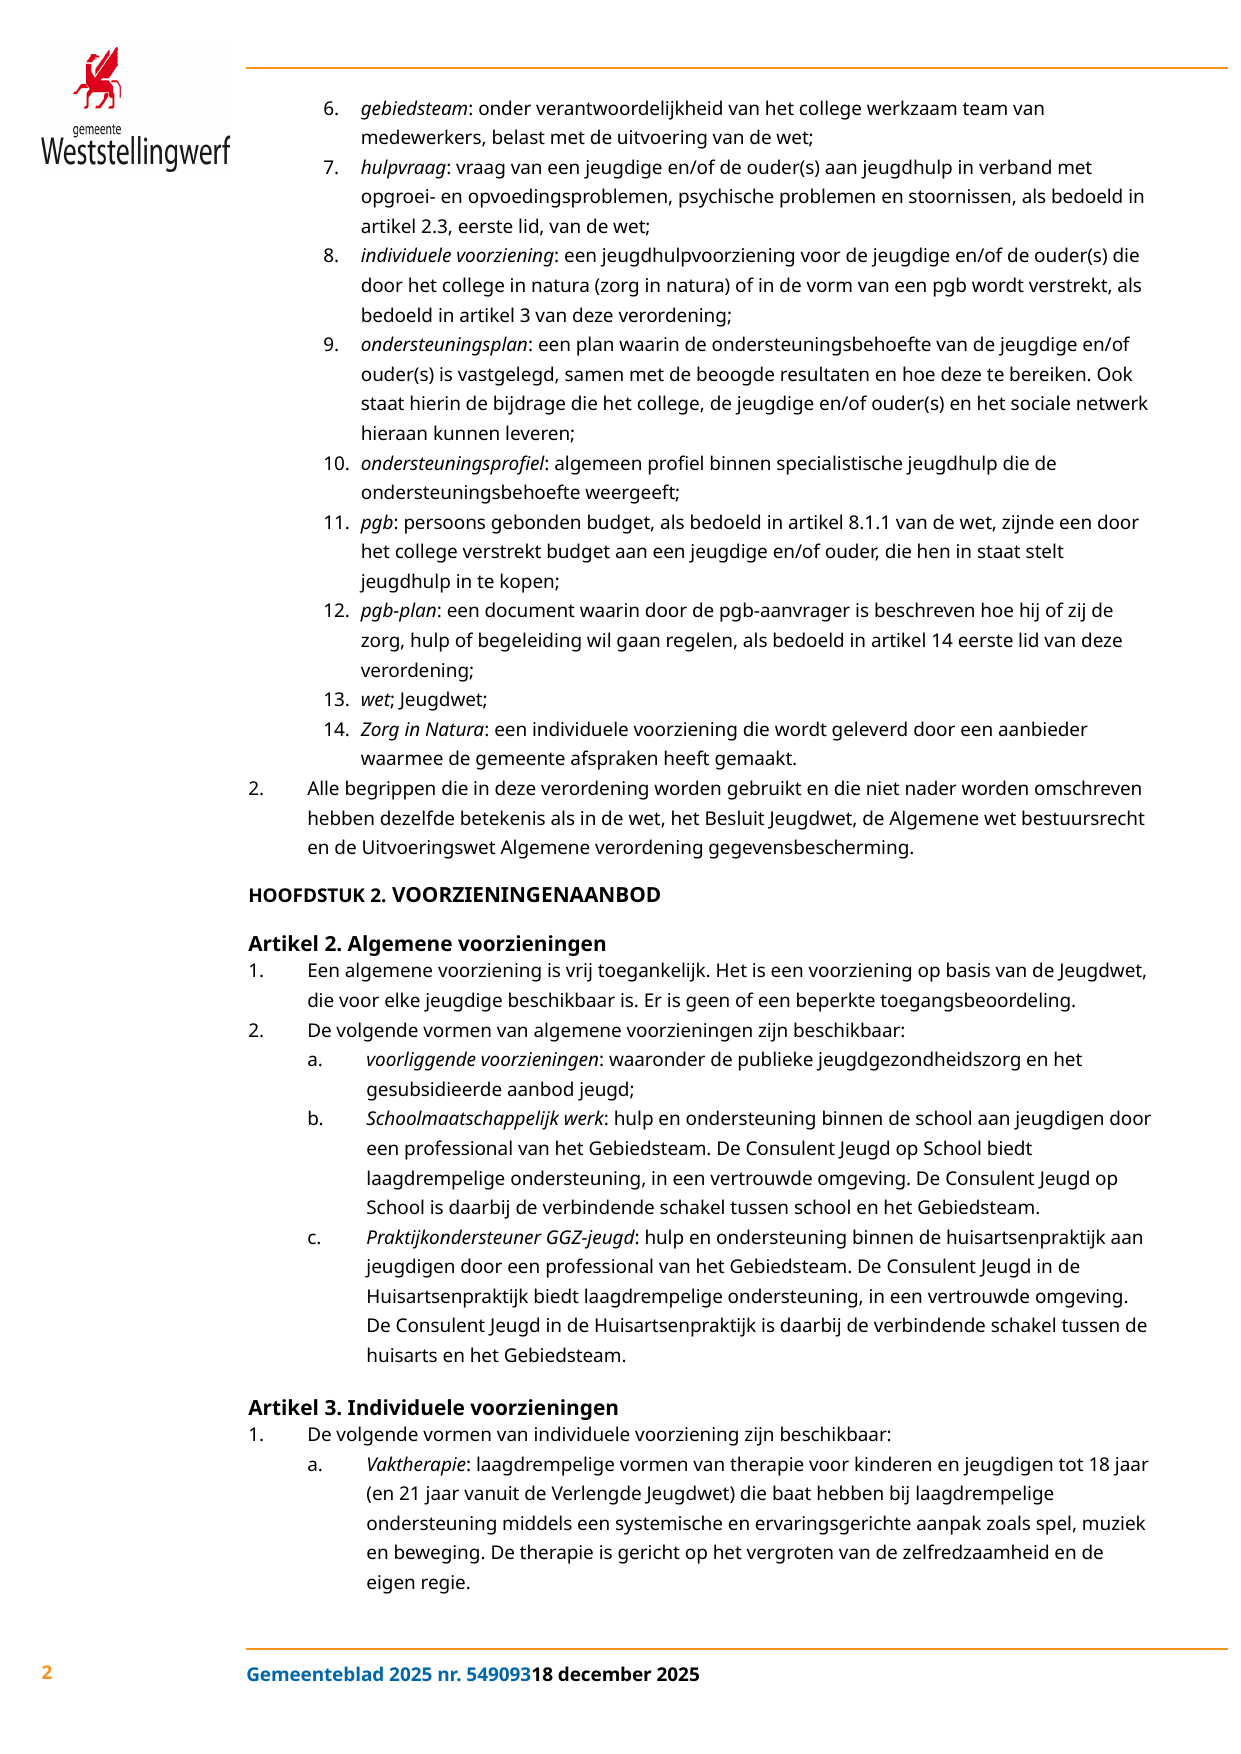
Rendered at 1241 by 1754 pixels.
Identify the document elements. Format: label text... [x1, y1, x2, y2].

list hulpvraag: vraag van een jeugdige en/of de ouder(s) aan jeugdhulp in verband met opgroei- en opvoedingsproblemen, psychische problemen en stoornissen, als bedoeld in artikel 2.3, eerste lid, van de wet; [323, 154, 1152, 239]
list De volgende vormen van algemene voorzieningen zijn beschikbaar: [248, 1017, 1152, 1043]
list Alle begrippen die in deze verordening worden gebruikt en die niet nader worden omschreven hebben dezelfde betekenis als in de wet, het Besluit Jeugdwet, de Algemene wet bestuursrecht en de Uitvoeringswet Algemene verordening gegevensbescherming. [248, 775, 1152, 860]
list Een algemene voorziening is vrij toegankelijk. Het is een voorziening op basis van de Jeugdwet, die voor elke jeugdige beschikbaar is. Er is geen of een beperkte toegangsbeoordeling. [248, 958, 1152, 1013]
picture [41, 47, 231, 172]
list Zorg in Natura: een individuele voorziening die wordt geleverd door een aanbieder waarmee de gemeente afspraken heeft gemaakt. [323, 716, 1152, 771]
list pgb-plan: een document waarin door de pgb-aanvrager is beschreven hoe hij of zij de zorg, hulp of begeleiding wil gaan regelen, als bedoeld in artikel 14 eerste lid van deze verordening; [323, 598, 1152, 683]
list pgb: persoons gebonden budget, als bedoeld in artikel 8.1.1 van de wet, zijnde een door het college verstrekt budget aan een jeugdige en/of ouder, die hen in staat stelt jeugdhulp in te kopen; [323, 509, 1152, 594]
list wet; Jeugdwet; [323, 686, 1152, 712]
text Artikel 3. Individuele voorzieningen [248, 1393, 1152, 1421]
list Schoolmaatschappelijk werk: hulp en ondersteuning binnen de school aan jeugdigen door een professional van het Gebiedsteam. De Consulent Jeugd op School biedt laagdrempelige ondersteuning, in een vertrouwde omgeving. De Consulent Jeugd op School is daarbij de verbindende schakel tussen school en het Gebiedsteam. [307, 1106, 1152, 1220]
list voorliggende voorzieningen: waaronder de publieke jeugdgezondheidszorg en het gesubsidieerde aanbod jeugd; [307, 1046, 1152, 1102]
text Artikel 2. Algemene voorzieningen [248, 929, 1152, 958]
text HOOFDSTUK 2. VOORZIENINGENAANBOD [248, 880, 1152, 908]
list De volgende vormen van individuele voorziening zijn beschikbaar: [248, 1421, 1152, 1447]
list Praktijkondersteuner GGZ-jeugd: hulp en ondersteuning binnen de huisartsenpraktijk aan jeugdigen door een professional van het Gebiedsteam. De Consulent Jeugd in de Huisartsenpraktijk biedt laagdrempelige ondersteuning, in een vertrouwde omgeving. De Consulent Jeugd in de Huisartsenpraktijk is daarbij de verbindende schakel tussen de huisarts en het Gebiedsteam. [307, 1224, 1152, 1368]
list individuele voorziening: een jeugdhulpvoorziening voor de jeugdige en/of de ouder(s) die door het college in natura (zorg in natura) of in de vorm van een pgb wordt verstrekt, als bedoeld in artikel 3 van deze verordening; [323, 243, 1152, 328]
list ondersteuningsprofiel: algemeen profiel binnen specialistische jeugdhulp die de ondersteuningsbehoefte weergeeft; [323, 450, 1152, 505]
list Vaktherapie: laagdrempelige vormen van therapie voor kinderen en jeugdigen tot 18 jaar (en 21 jaar vanuit de Verlengde Jeugdwet) die baat hebben bij laagdrempelige ondersteuning middels een systemische en ervaringsgerichte aanpak zoals spel, muziek en beweging. De therapie is gericht op het vergroten van de zelfredzaamheid en de eigen regie. [307, 1451, 1152, 1595]
list gebiedsteam: onder verantwoordelijkheid van het college werkzaam team van medewerkers, belast met de uitvoering van de wet; [323, 95, 1152, 150]
list ondersteuningsplan: een plan waarin de ondersteuningsbehoefte van de jeugdige en/of ouder(s) is vastgelegd, samen met de beoogde resultaten en hoe deze te bereiken. Ook staat hierin de bijdrage die het college, de jeugdige en/of ouder(s) en het sociale netwerk hieraan kunnen leveren; [323, 331, 1152, 446]
